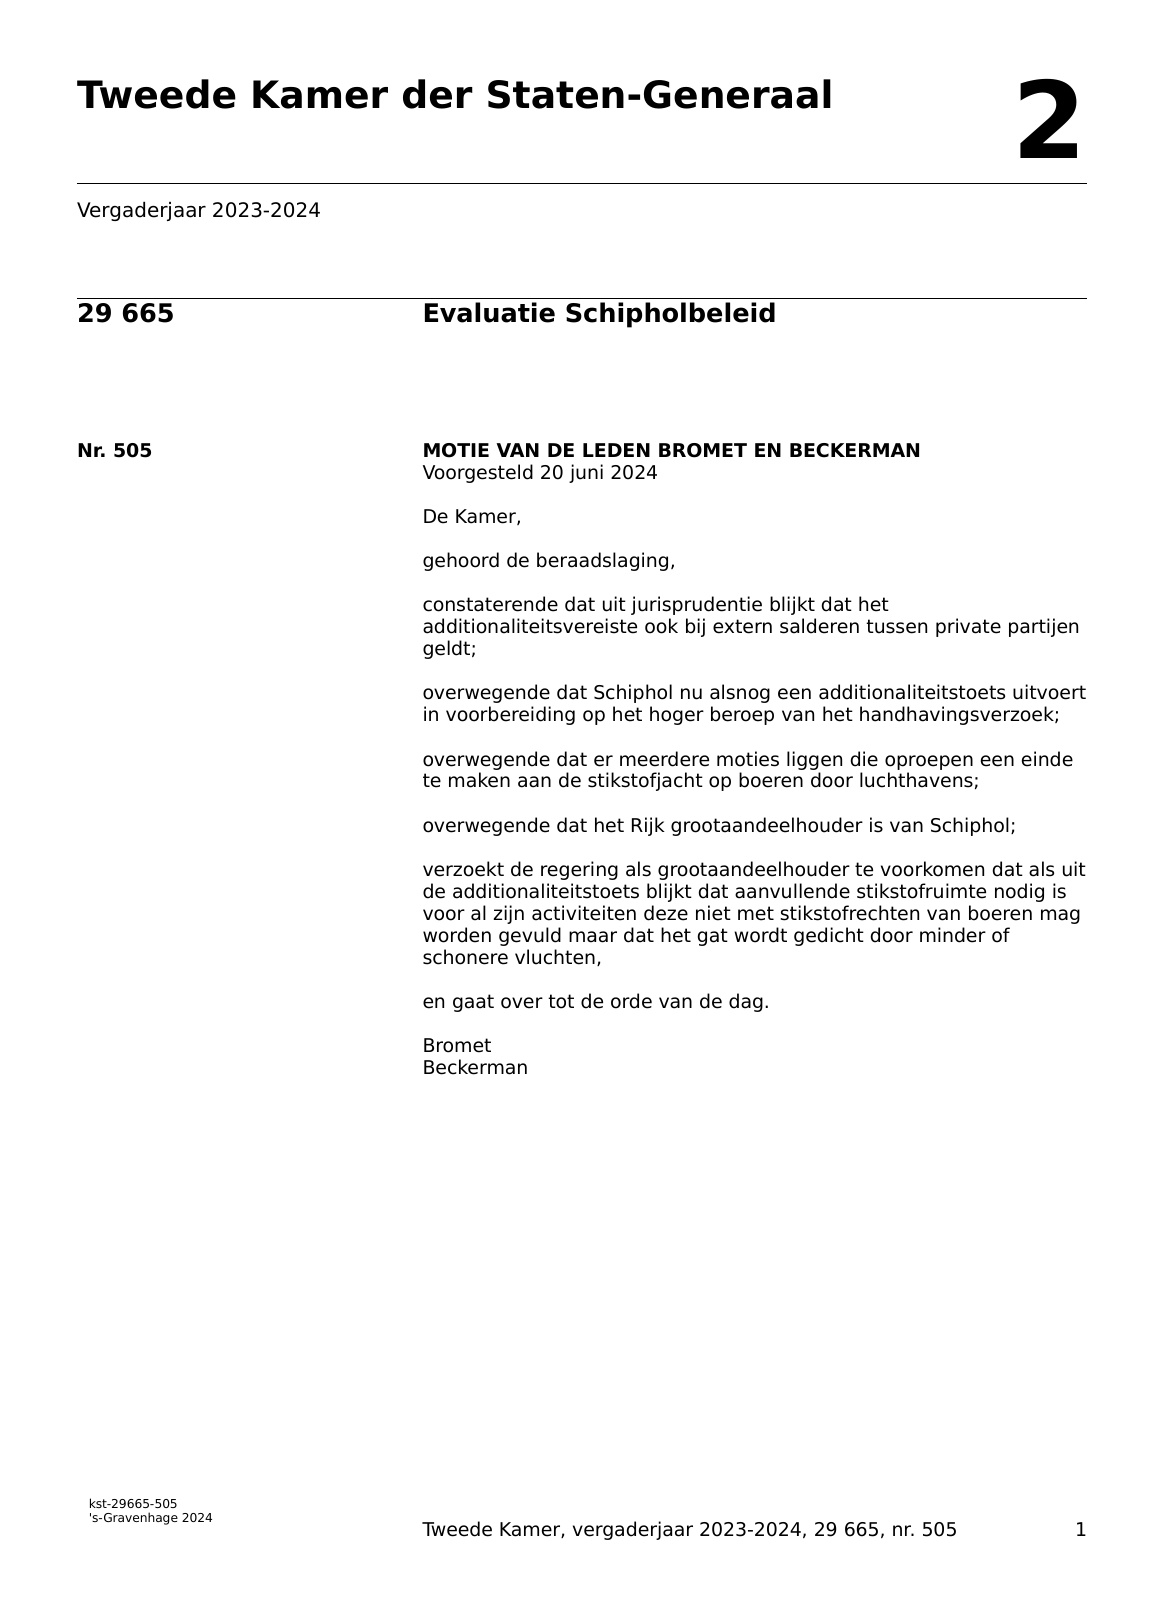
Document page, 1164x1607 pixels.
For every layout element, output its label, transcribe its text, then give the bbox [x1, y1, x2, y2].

text overwegende dat Schiphol nu alsnog een additionaliteitstoets uitvoert in voorbereiding op het hoger beroep van het handhavingsverzoek; [422, 682, 1087, 726]
subtitle 29 665 Evaluatie Schipholbeleid [77, 299, 1087, 329]
subtitle Nr. 505 MOTIE VAN DE LEDEN BROMET EN BECKERMAN [77, 440, 1087, 462]
text kst-29665-505 [88, 1497, 323, 1511]
text overwegende dat er meerdere moties liggen die oproepen een einde te maken aan de stikstofjacht op boeren door luchthavens; [422, 748, 1087, 792]
text constaterende dat uit jurisprudentie blijkt dat het additionaliteitsvereiste ook bij extern salderen tussen private partijen geldt; [422, 594, 1087, 660]
text overwegende dat het Rijk grootaandeelhouder is van Schiphol; [422, 814, 1087, 837]
text Bromet [422, 1035, 1087, 1057]
text Voorgesteld 20 juni 2024 [422, 462, 1087, 484]
text gehoord de beraadslaging, [422, 550, 1087, 572]
text en gaat over tot de orde van de dag. [422, 991, 1087, 1013]
table_header Tweede Kamer der Staten-Generaal [77, 59, 886, 183]
text 's-Gravenhage 2024 [88, 1511, 323, 1525]
text De Kamer, [422, 506, 1087, 528]
table_header 2 [886, 59, 1087, 183]
text verzoekt de regering als grootaandeelhouder te voorkomen dat als uit de additionaliteitstoets blijkt dat aanvullende stikstofruimte nodig is voor al zijn activiteiten deze niet met stikstofrechten van boeren mag worden gevuld maar dat het gat wordt gedicht door minder of schonere vluchten, [422, 859, 1087, 969]
text Beckerman [422, 1057, 1087, 1079]
table_cell Vergaderjaar 2023-2024 [77, 184, 1087, 298]
